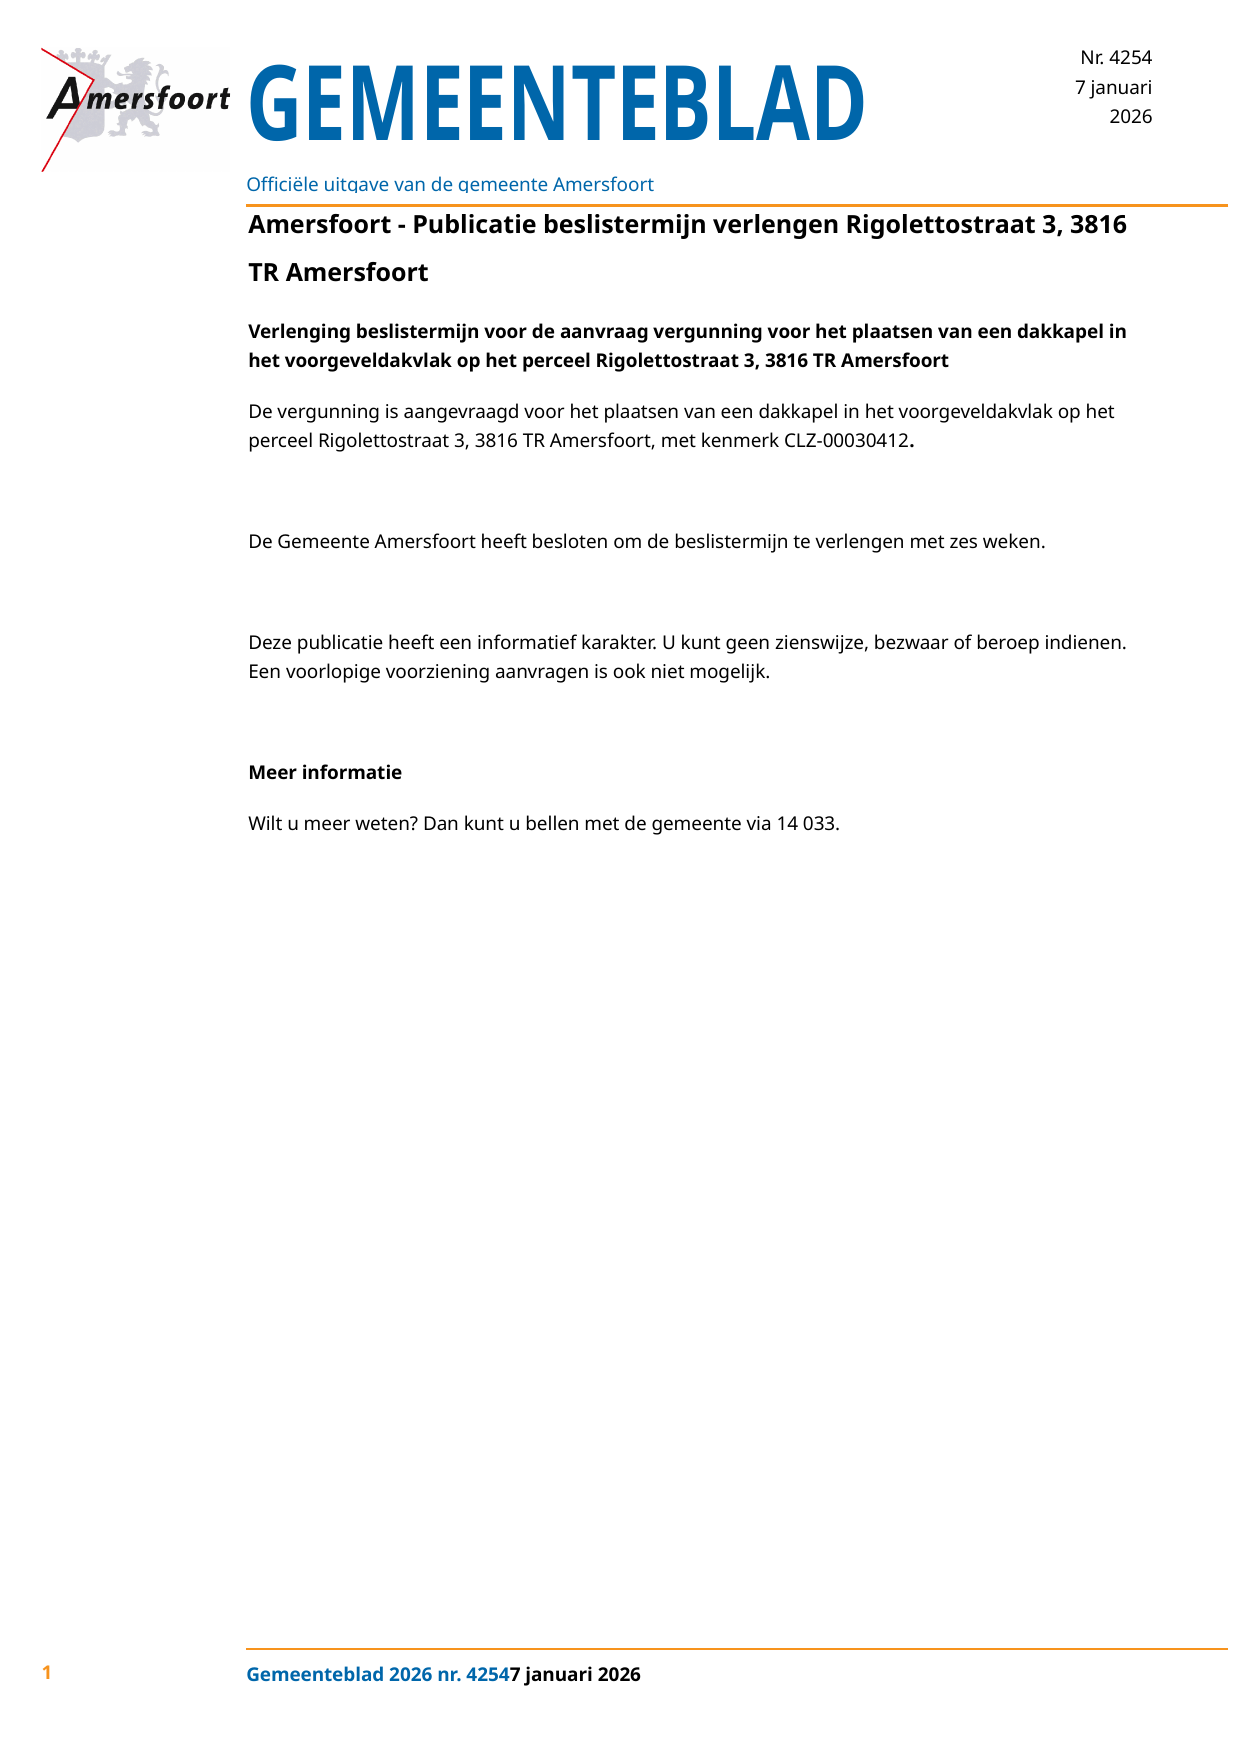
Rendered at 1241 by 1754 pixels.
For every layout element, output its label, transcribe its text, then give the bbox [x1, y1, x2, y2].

text Amersfoort - Publicatie beslistermijn verlengen Rigolettostraat 3, 3816 TR Amersfoort [248, 207, 1152, 288]
text Verlenging beslistermijn voor de aanvraag vergunning voor het plaatsen van een dakkapel in het voorgeveldakvlak op het perceel Rigolettostraat 3, 3816 TR Amersfoort [248, 318, 1152, 373]
text De vergunning is aangevraagd voor het plaatsen van een dakkapel in het voorgeveldakvlak op het perceel Rigolettostraat 3, 3816 TR Amersfoort, met kenmerk CLZ-00030412. [248, 398, 1152, 453]
picture [41, 47, 231, 172]
text Wilt u meer weten? Dan kunt u bellen met de gemeente via 14 033. [248, 810, 1152, 836]
text De Gemeente Amersfoort heeft besloten om de beslistermijn te verlengen met zes weken. [248, 528, 1152, 554]
text Deze publicatie heeft een informatief karakter. U kunt geen zienswijze, bezwaar of beroep indienen. Een voorlopige voorziening aanvragen is ook niet mogelijk. [248, 629, 1152, 684]
text Meer informatie [248, 759, 1152, 785]
